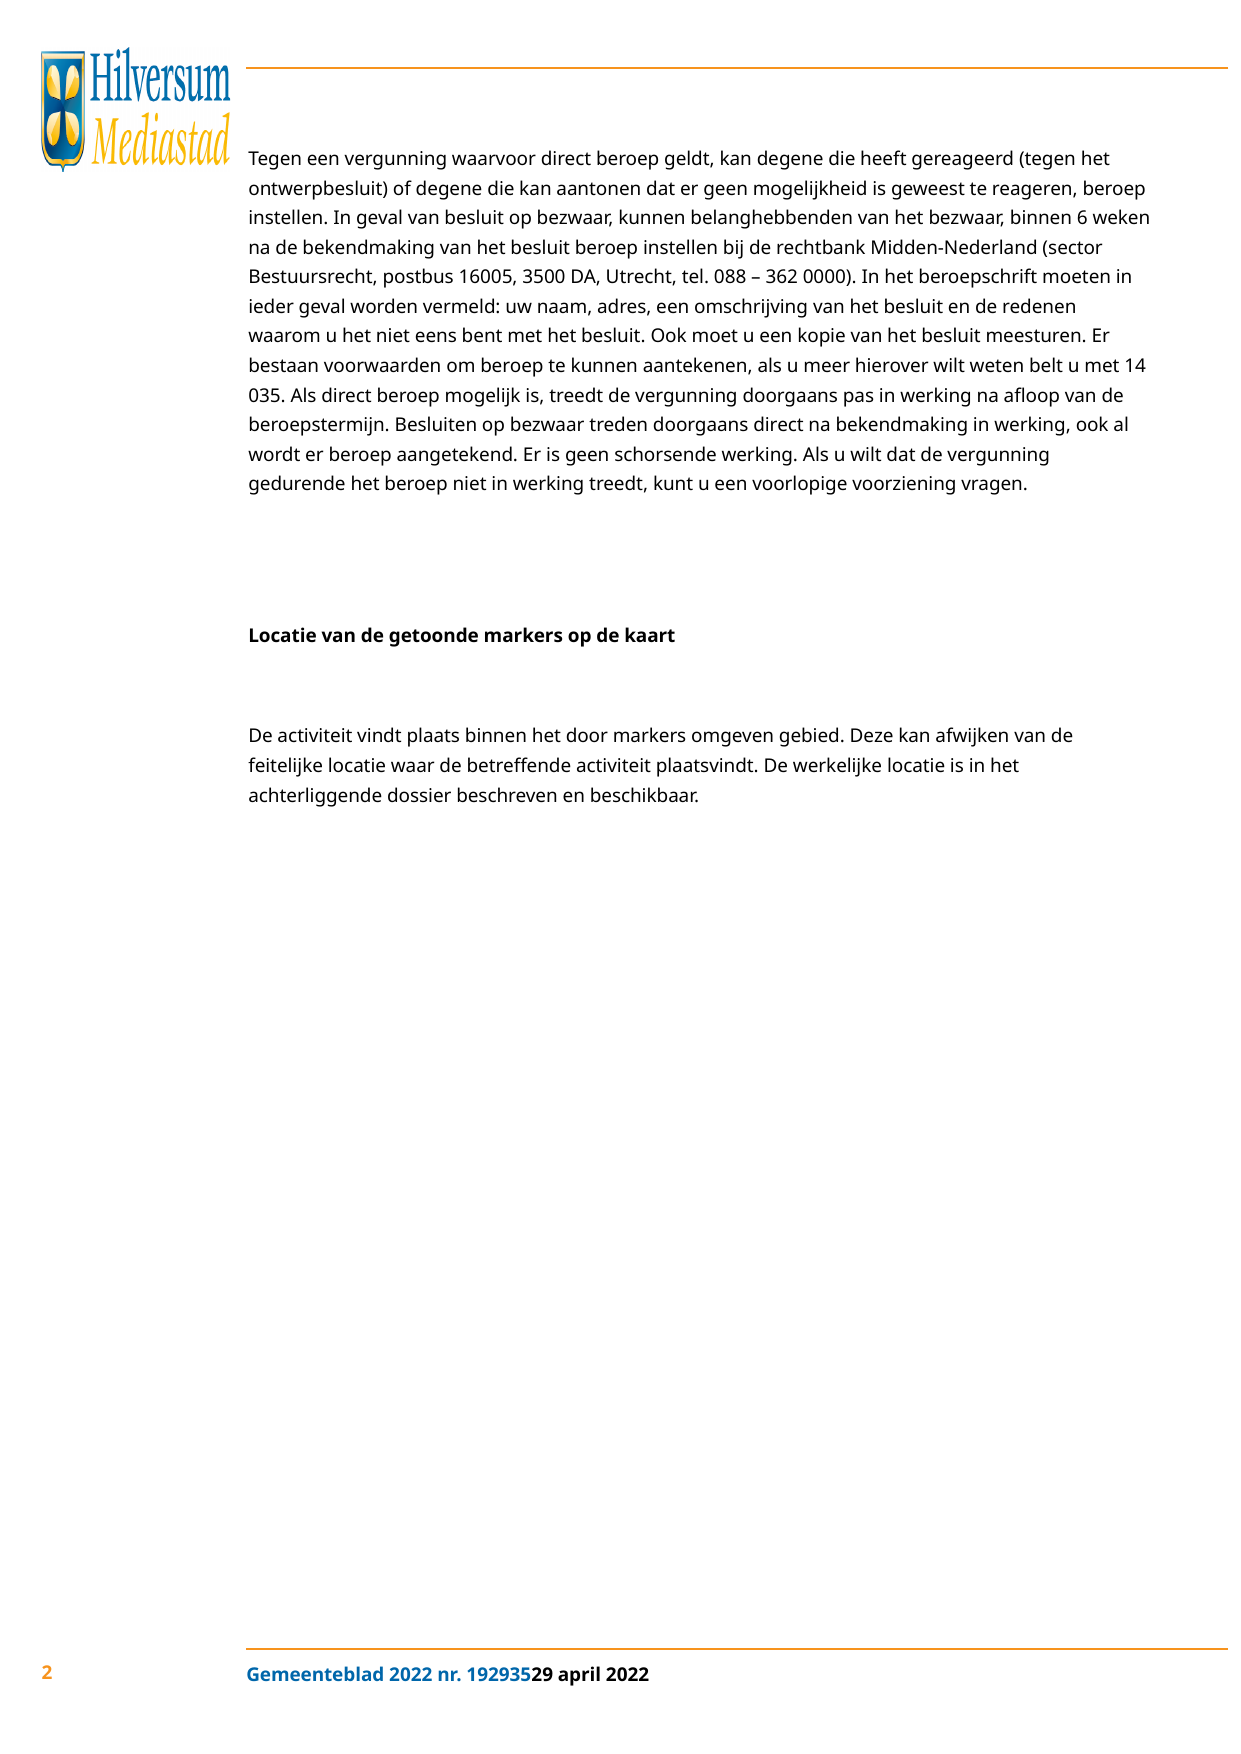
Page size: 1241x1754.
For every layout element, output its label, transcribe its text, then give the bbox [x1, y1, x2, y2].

picture [41, 47, 231, 172]
text De activiteit vindt plaats binnen het door markers omgeven gebied. Deze kan afwijken van de feitelijke locatie waar de betreffende activiteit plaatsvindt. De werkelijke locatie is in het achterliggende dossier beschreven en beschikbaar. [248, 723, 1152, 808]
text Tegen een vergunning waarvoor direct beroep geldt, kan degene die heeft gereageerd (tegen het ontwerpbesluit) of degene die kan aantonen dat er geen mogelijkheid is geweest te reageren, beroep instellen. In geval van besluit op bezwaar, kunnen belanghebbenden van het bezwaar, binnen 6 weken na de bekendmaking van het besluit beroep instellen bij de rechtbank Midden-Nederland (sector Bestuursrecht, postbus 16005, 3500 DA, Utrecht, tel. 088 – 362 0000). In het beroepschrift moeten in ieder geval worden vermeld: uw naam, adres, een omschrijving van het besluit en de redenen waarom u het niet eens bent met het besluit. Ook moet u een kopie van het besluit meesturen. Er bestaan voorwaarden om beroep te kunnen aantekenen, als u meer hierover wilt weten belt u met 14 035. Als direct beroep mogelijk is, treedt de vergunning doorgaans pas in werking na afloop van de beroepstermijn. Besluiten op bezwaar treden doorgaans direct na bekendmaking in werking, ook al wordt er beroep aangetekend. Er is geen schorsende werking. Als u wilt dat de vergunning gedurende het beroep niet in werking treedt, kunt u een voorlopige voorziening vragen. [248, 145, 1152, 496]
text Locatie van de getoonde markers op de kaart [248, 622, 1152, 648]
